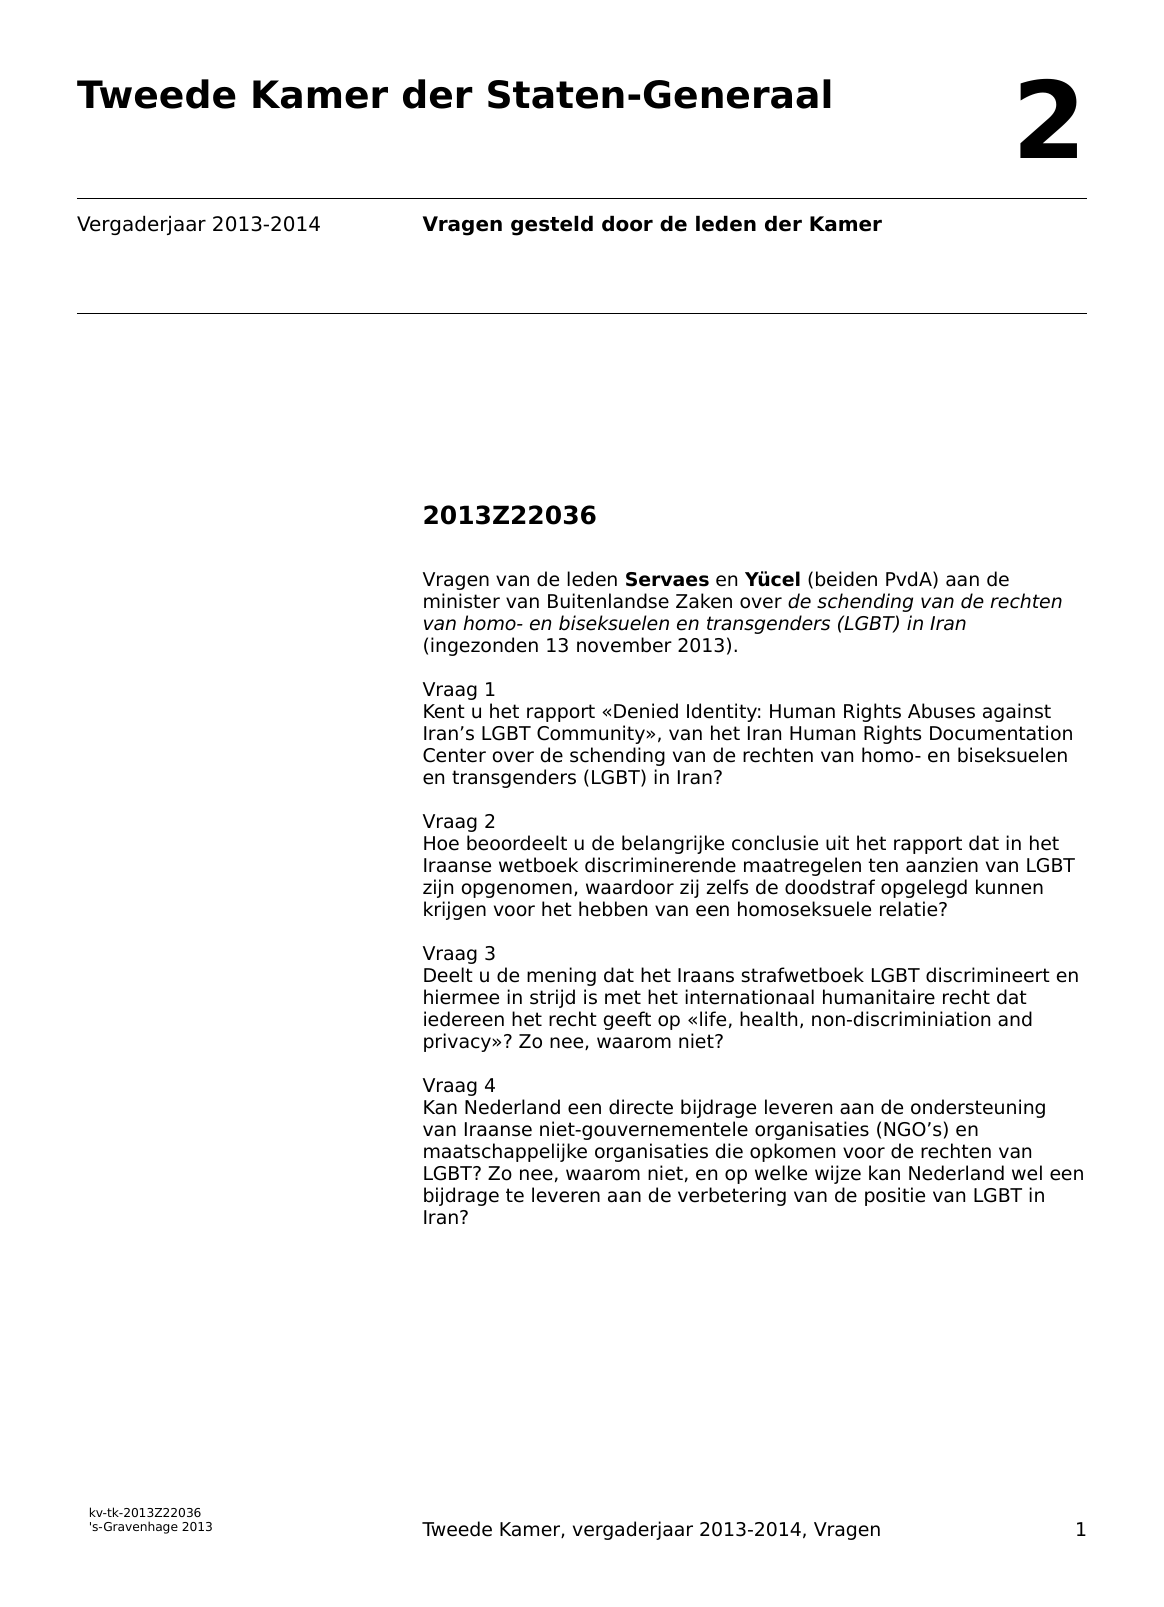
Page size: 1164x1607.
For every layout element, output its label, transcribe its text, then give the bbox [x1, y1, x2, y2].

text kv-tk-2013Z22036 [88, 1506, 323, 1520]
text Kan Nederland een directe bijdrage leveren aan de ondersteuning van Iraanse niet-gouvernementele organisaties (NGO’s) en maatschappelijke organisaties die opkomen voor de rechten van LGBT? Zo nee, waarom niet, en op welke wijze kan Nederland wel een bijdrage te leveren aan de verbetering van de positie van LGBT in Iran? [422, 1097, 1087, 1229]
text Kent u het rapport «Denied Identity: Human Rights Abuses against Iran’s LGBT Community», van het Iran Human Rights Documentation Center over de schending van de rechten van homo- en biseksuelen en transgenders (LGBT) in Iran? [422, 701, 1087, 789]
table_header 2 [886, 59, 1087, 198]
text 's-Gravenhage 2013 [88, 1520, 323, 1534]
text Vraag 4 [422, 1075, 1087, 1097]
text Vraag 3 [422, 943, 1087, 965]
table_cell Vragen gesteld door de leden der Kamer [422, 199, 1087, 313]
text Vraag 1 [422, 679, 1087, 701]
text Deelt u de mening dat het Iraans strafwetboek LGBT discrimineert en hiermee in strijd is met het internationaal humanitaire recht dat iedereen het recht geeft op «life, health, non-discriminiation and privacy»? Zo nee, waarom niet? [422, 965, 1087, 1053]
table_cell Vergaderjaar 2013-2014 [77, 199, 422, 313]
text Vragen van de leden Servaes en Yücel (beiden PvdA) aan de minister van Buitenlandse Zaken over de schending van de rechten van homo- en biseksuelen en transgenders (LGBT) in Iran (ingezonden 13 november 2013). [422, 569, 1087, 657]
text Hoe beoordeelt u de belangrijke conclusie uit het rapport dat in het Iraanse wetboek discriminerende maatregelen ten aanzien van LGBT zijn opgenomen, waardoor zij zelfs de doodstraf opgelegd kunnen krijgen voor het hebben van een homoseksuele relatie? [422, 833, 1087, 921]
table_header Tweede Kamer der Staten-Generaal [77, 59, 886, 198]
text Vraag 2 [422, 811, 1087, 833]
text 2013Z22036 [422, 501, 1087, 531]
